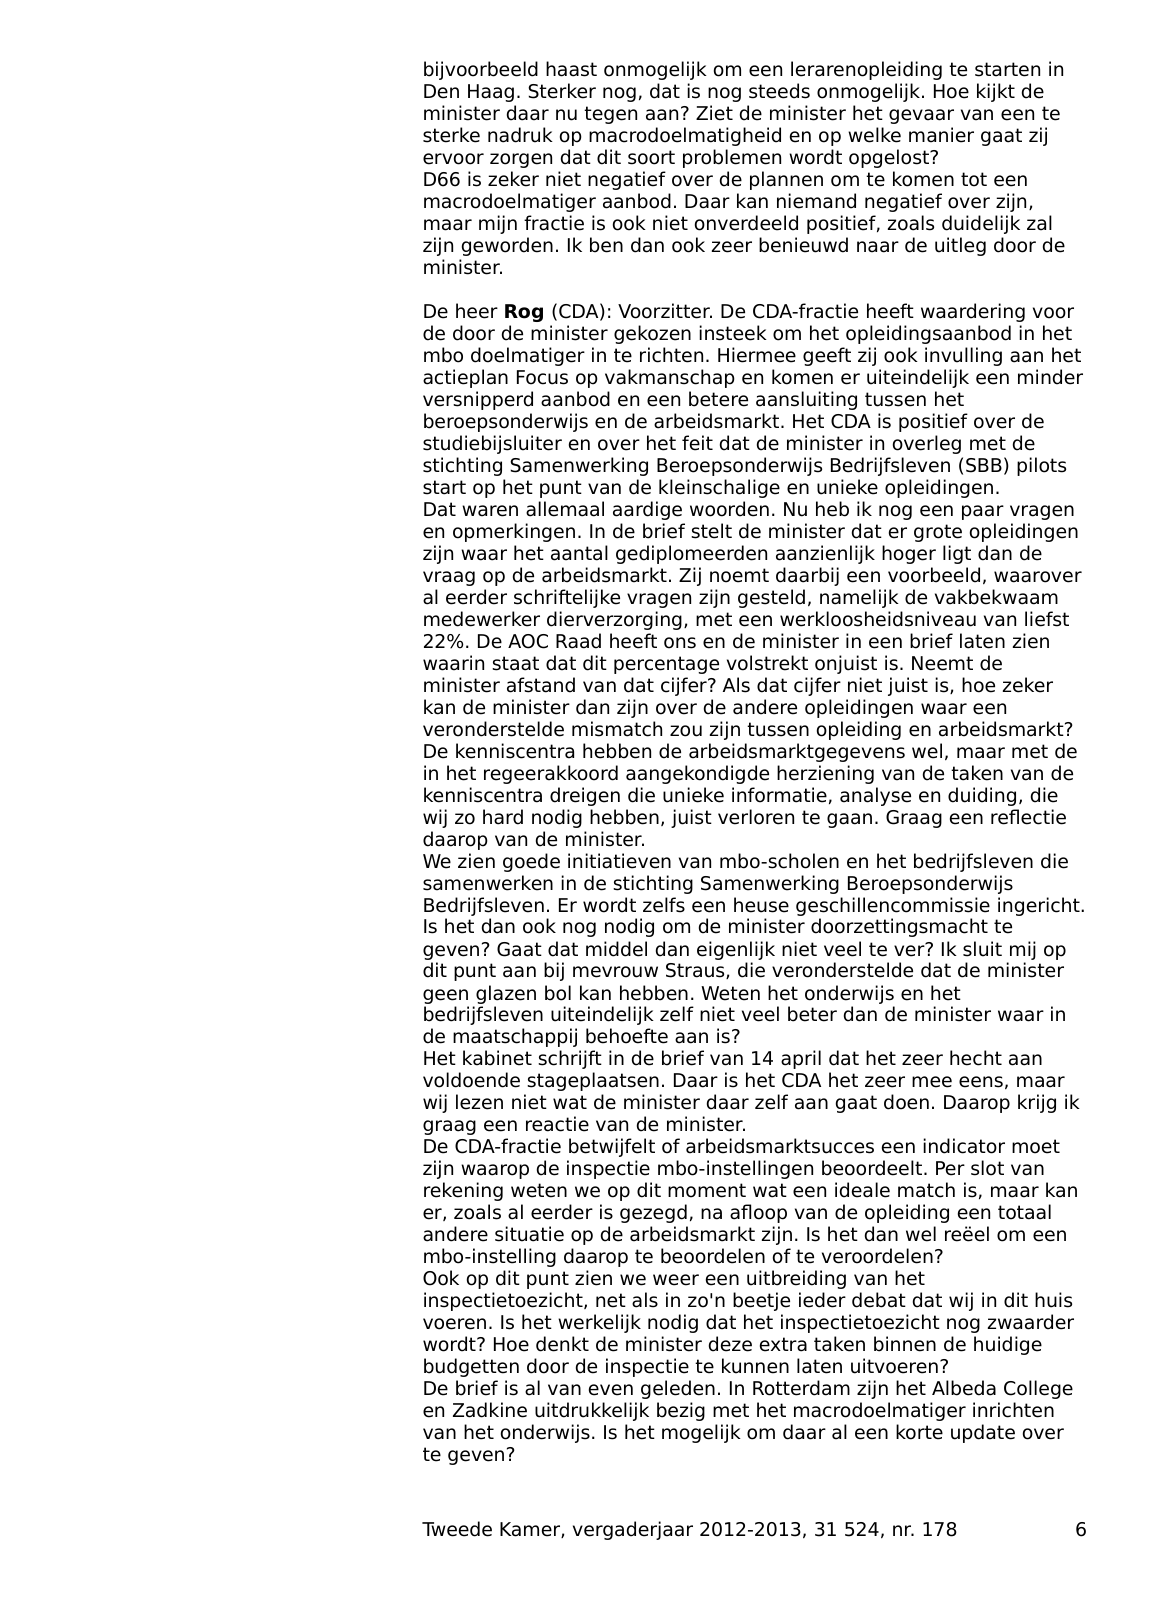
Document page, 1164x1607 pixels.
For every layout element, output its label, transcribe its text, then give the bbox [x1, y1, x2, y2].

text D66 is zeker niet negatief over de plannen om te komen tot een macrodoelmatiger aanbod. Daar kan niemand negatief over zijn, maar mijn fractie is ook niet onverdeeld positief, zoals duidelijk zal zijn geworden. Ik ben dan ook zeer benieuwd naar de uitleg door de minister. [422, 169, 1087, 279]
text Ook op dit punt zien we weer een uitbreiding van het inspectietoezicht, net als in zo'n beetje ieder debat dat wij in dit huis voeren. Is het werkelijk nodig dat het inspectietoezicht nog zwaarder wordt? Hoe denkt de minister deze extra taken binnen de huidige budgetten door de inspectie te kunnen laten uitvoeren? [422, 1268, 1087, 1378]
text We zien goede initiatieven van mbo-scholen en het bedrijfsleven die samenwerken in de stichting Samenwerking Beroepsonderwijs Bedrijfsleven. Er wordt zelfs een heuse geschillencommissie ingericht. Is het dan ook nog nodig om de minister doorzettingsmacht te geven? Gaat dat middel dan eigenlijk niet veel te ver? Ik sluit mij op dit punt aan bij mevrouw Straus, die veronderstelde dat de minister geen glazen bol kan hebben. Weten het onderwijs en het bedrijfsleven uiteindelijk zelf niet veel beter dan de minister waar in de maatschappij behoefte aan is? [422, 851, 1087, 1048]
text Het kabinet schrijft in de brief van 14 april dat het zeer hecht aan voldoende stageplaatsen. Daar is het CDA het zeer mee eens, maar wij lezen niet wat de minister daar zelf aan gaat doen. Daarop krijg ik graag een reactie van de minister. [422, 1048, 1087, 1136]
text Dat waren allemaal aardige woorden. Nu heb ik nog een paar vragen en opmerkingen. In de brief stelt de minister dat er grote opleidingen zijn waar het aantal gediplomeerden aanzienlijk hoger ligt dan de vraag op de arbeidsmarkt. Zij noemt daarbij een voorbeeld, waarover al eerder schriftelijke vragen zijn gesteld, namelijk de vakbekwaam medewerker dierverzorging, met een werkloosheidsniveau van liefst 22%. De AOC Raad heeft ons en de minister in een brief laten zien waarin staat dat dit percentage volstrekt onjuist is. Neemt de minister afstand van dat cijfer? Als dat cijfer niet juist is, hoe zeker kan de minister dan zijn over de andere opleidingen waar een veronderstelde mismatch zou zijn tussen opleiding en arbeidsmarkt? [422, 499, 1087, 741]
text De kenniscentra hebben de arbeidsmarktgegevens wel, maar met de in het regeerakkoord aangekondigde herziening van de taken van de kenniscentra dreigen die unieke informatie, analyse en duiding, die wij zo hard nodig hebben, juist verloren te gaan. Graag een reflectie daarop van de minister. [422, 741, 1087, 851]
text De heer Rog (CDA): Voorzitter. De CDA-fractie heeft waardering voor de door de minister gekozen insteek om het opleidingsaanbod in het mbo doelmatiger in te richten. Hiermee geeft zij ook invulling aan het actieplan Focus op vakmanschap en komen er uiteindelijk een minder versnipperd aanbod en een betere aansluiting tussen het beroepsonderwijs en de arbeidsmarkt. Het CDA is positief over de studiebijsluiter en over het feit dat de minister in overleg met de stichting Samenwerking Beroepsonderwijs Bedrijfsleven (SBB) pilots start op het punt van de kleinschalige en unieke opleidingen. [422, 301, 1087, 499]
text De CDA-fractie betwijfelt of arbeidsmarktsucces een indicator moet zijn waarop de inspectie mbo-instellingen beoordeelt. Per slot van rekening weten we op dit moment wat een ideale match is, maar kan er, zoals al eerder is gezegd, na afloop van de opleiding een totaal andere situatie op de arbeidsmarkt zijn. Is het dan wel reëel om een mbo-instelling daarop te beoordelen of te veroordelen? [422, 1136, 1087, 1268]
text bijvoorbeeld haast onmogelijk om een lerarenopleiding te starten in Den Haag. Sterker nog, dat is nog steeds onmogelijk. Hoe kijkt de minister daar nu tegen aan? Ziet de minister het gevaar van een te sterke nadruk op macrodoelmatigheid en op welke manier gaat zij ervoor zorgen dat dit soort problemen wordt opgelost? [422, 59, 1087, 169]
text De brief is al van even geleden. In Rotterdam zijn het Albeda College en Zadkine uitdrukkelijk bezig met het macrodoelmatiger inrichten van het onderwijs. Is het mogelijk om daar al een korte update over te geven? [422, 1378, 1087, 1466]
